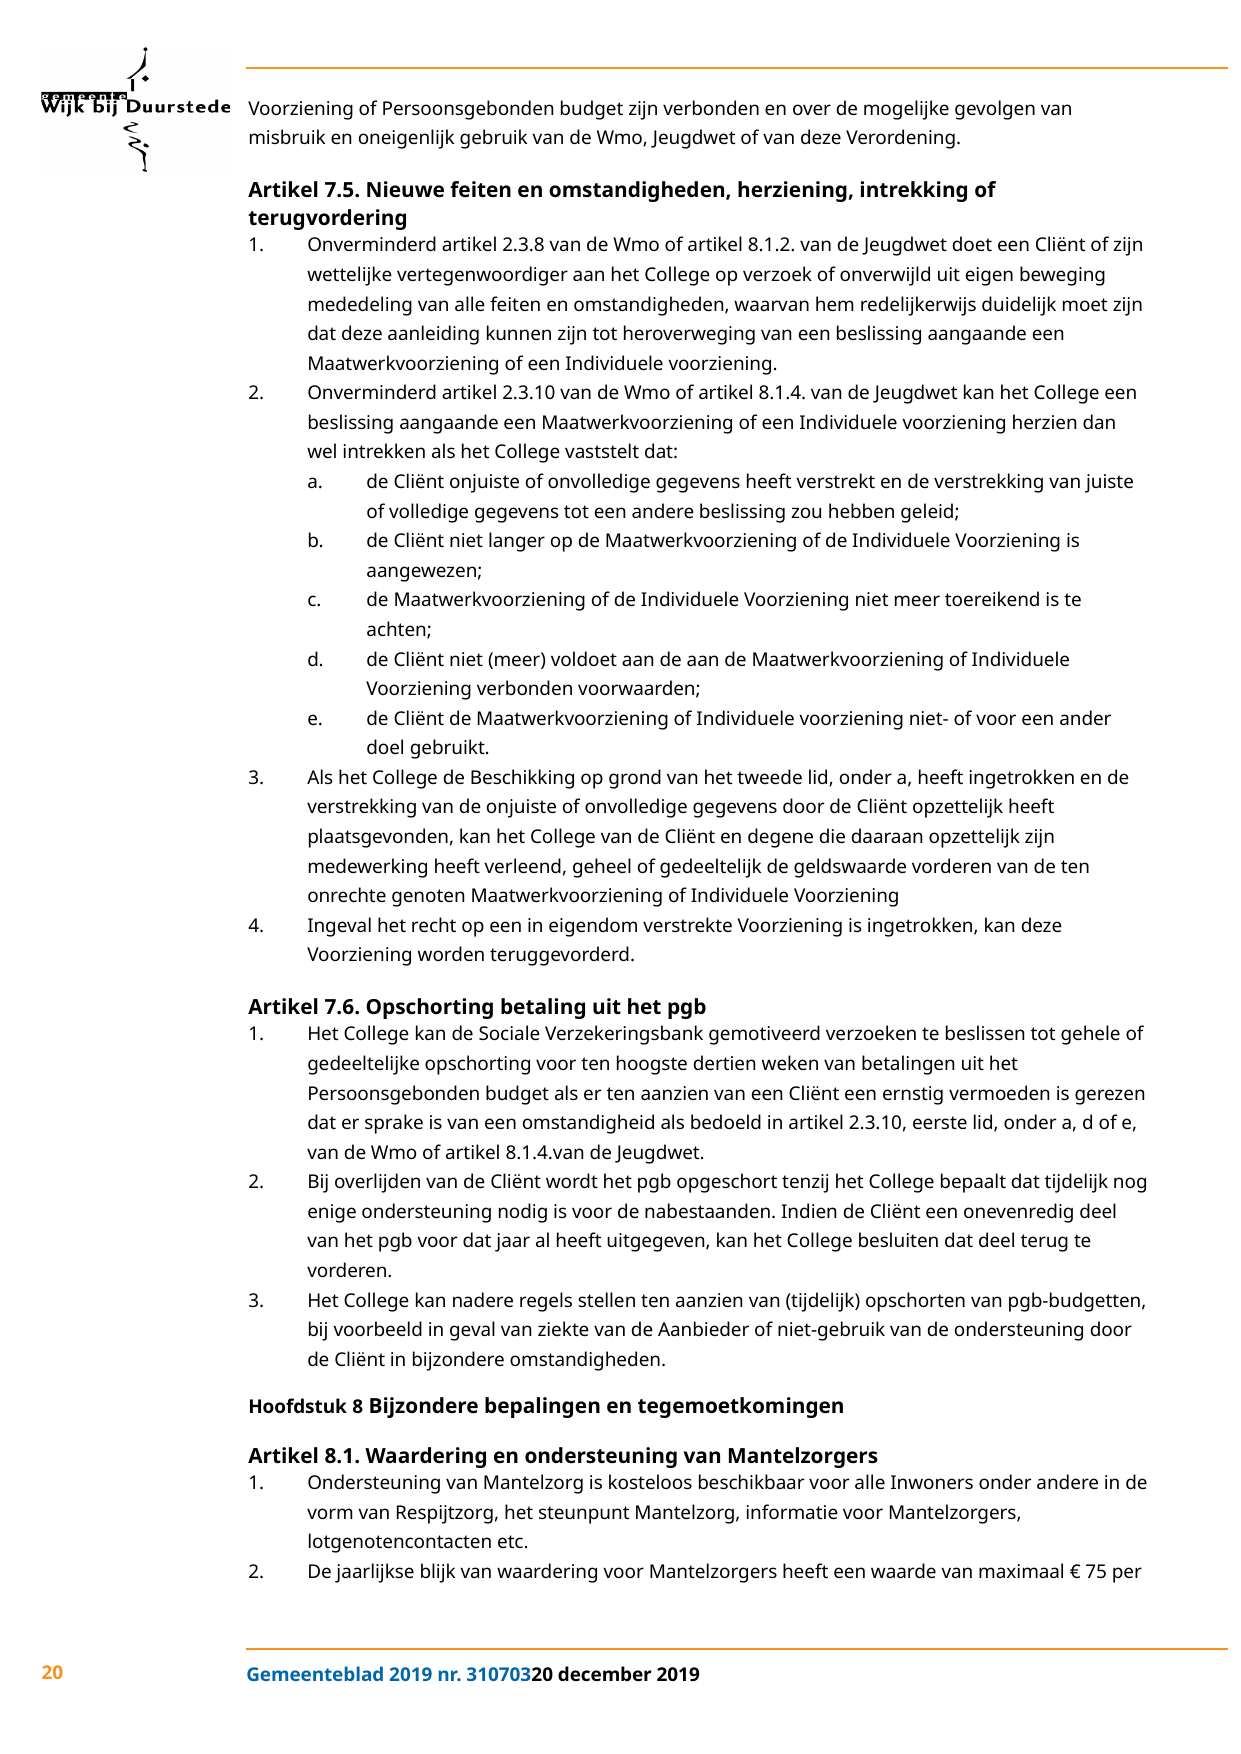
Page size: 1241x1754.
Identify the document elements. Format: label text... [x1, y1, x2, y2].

list Bij overlijden van de Cliënt wordt het pgb opgeschort tenzij het College bepaalt dat tijdelijk nog enige ondersteuning nodig is voor de nabestaanden. Indien de Cliënt een onevenredig deel van het pgb voor dat jaar al heeft uitgegeven, kan het College besluiten dat deel terug te vorderen. [248, 1168, 1152, 1283]
list de Maatwerkvoorziening of de Individuele Voorziening niet meer toereikend is te achten; [307, 587, 1152, 642]
list de Cliënt niet langer op de Maatwerkvoorziening of de Individuele Voorziening is aangewezen; [307, 527, 1152, 583]
list Onverminderd artikel 2.3.10 van de Wmo of artikel 8.1.4. van de Jeugdwet kan het College een beslissing aangaande een Maatwerkvoorziening of een Individuele voorziening herzien dan wel intrekken als het College vaststelt dat: [248, 379, 1152, 464]
list Ingeval het recht op een in eigendom verstrekte Voorziening is ingetrokken, kan deze Voorziening worden teruggevorderd. [248, 912, 1152, 967]
list Als het College de Beschikking op grond van het tweede lid, onder a, heeft ingetrokken en de verstrekking van de onjuiste of onvolledige gegevens door de Cliënt opzettelijk heeft plaatsgevonden, kan het College van de Cliënt en degene die daaraan opzettelijk zijn medewerking heeft verleend, geheel of gedeeltelijk de geldswaarde vorderen van de ten onrechte genoten Maatwerkvoorziening of Individuele Voorziening [248, 764, 1152, 908]
picture [41, 47, 231, 172]
list de Cliënt niet (meer) voldoet aan de aan de Maatwerkvoorziening of Individuele Voorziening verbonden voorwaarden; [307, 646, 1152, 701]
list de Cliënt de Maatwerkvoorziening of Individuele voorziening niet- of voor een ander doel gebruikt. [307, 705, 1152, 760]
text Artikel 7.6. Opschorting betaling uit het pgb [248, 992, 1152, 1021]
list Ondersteuning van Mantelzorg is kosteloos beschikbaar voor alle Inwoners onder andere in de vorm van Respijtzorg, het steunpunt Mantelzorg, informatie voor Mantelzorgers, lotgenotencontacten etc. [248, 1469, 1152, 1554]
text Hoofdstuk 8 Bijzondere bepalingen en tegemoetkomingen [248, 1392, 1152, 1420]
list de Cliënt onjuiste of onvolledige gegevens heeft verstrekt en de verstrekking van juiste of volledige gegevens tot een andere beslissing zou hebben geleid; [307, 468, 1152, 524]
text Voorziening of Persoonsgebonden budget zijn verbonden en over de mogelijke gevolgen van misbruik en oneigenlijk gebruik van de Wmo, Jeugdwet of van deze Verordening. [248, 95, 1152, 150]
list Het College kan nadere regels stellen ten aanzien van (tijdelijk) opschorten van pgb-budgetten, bij voorbeeld in geval van ziekte van de Aanbieder of niet-gebruik van de ondersteuning door de Cliënt in bijzondere omstandigheden. [248, 1287, 1152, 1372]
list Het College kan de Sociale Verzekeringsbank gemotiveerd verzoeken te beslissen tot gehele of gedeeltelijke opschorting voor ten hoogste dertien weken van betalingen uit het Persoonsgebonden budget als er ten aanzien van een Cliënt een ernstig vermoeden is gerezen dat er sprake is van een omstandigheid als bedoeld in artikel 2.3.10, eerste lid, onder a, d of e, van de Wmo of artikel 8.1.4.van de Jeugdwet. [248, 1021, 1152, 1164]
list De jaarlijkse blijk van waardering voor Mantelzorgers heeft een waarde van maximaal € 75 per [248, 1558, 1152, 1584]
text Artikel 7.5. Nieuwe feiten en omstandigheden, herziening, intrekking of terugvordering [248, 175, 1152, 232]
list Onverminderd artikel 2.3.8 van de Wmo of artikel 8.1.2. van de Jeugdwet doet een Cliënt of zijn wettelijke vertegenwoordiger aan het College op verzoek of onverwijld uit eigen beweging mededeling van alle feiten en omstandigheden, waarvan hem redelijkerwijs duidelijk moet zijn dat deze aanleiding kunnen zijn tot heroverweging van een beslissing aangaande een Maatwerkvoorziening of een Individuele voorziening. [248, 232, 1152, 376]
text Artikel 8.1. Waardering en ondersteuning van Mantelzorgers [248, 1441, 1152, 1469]
